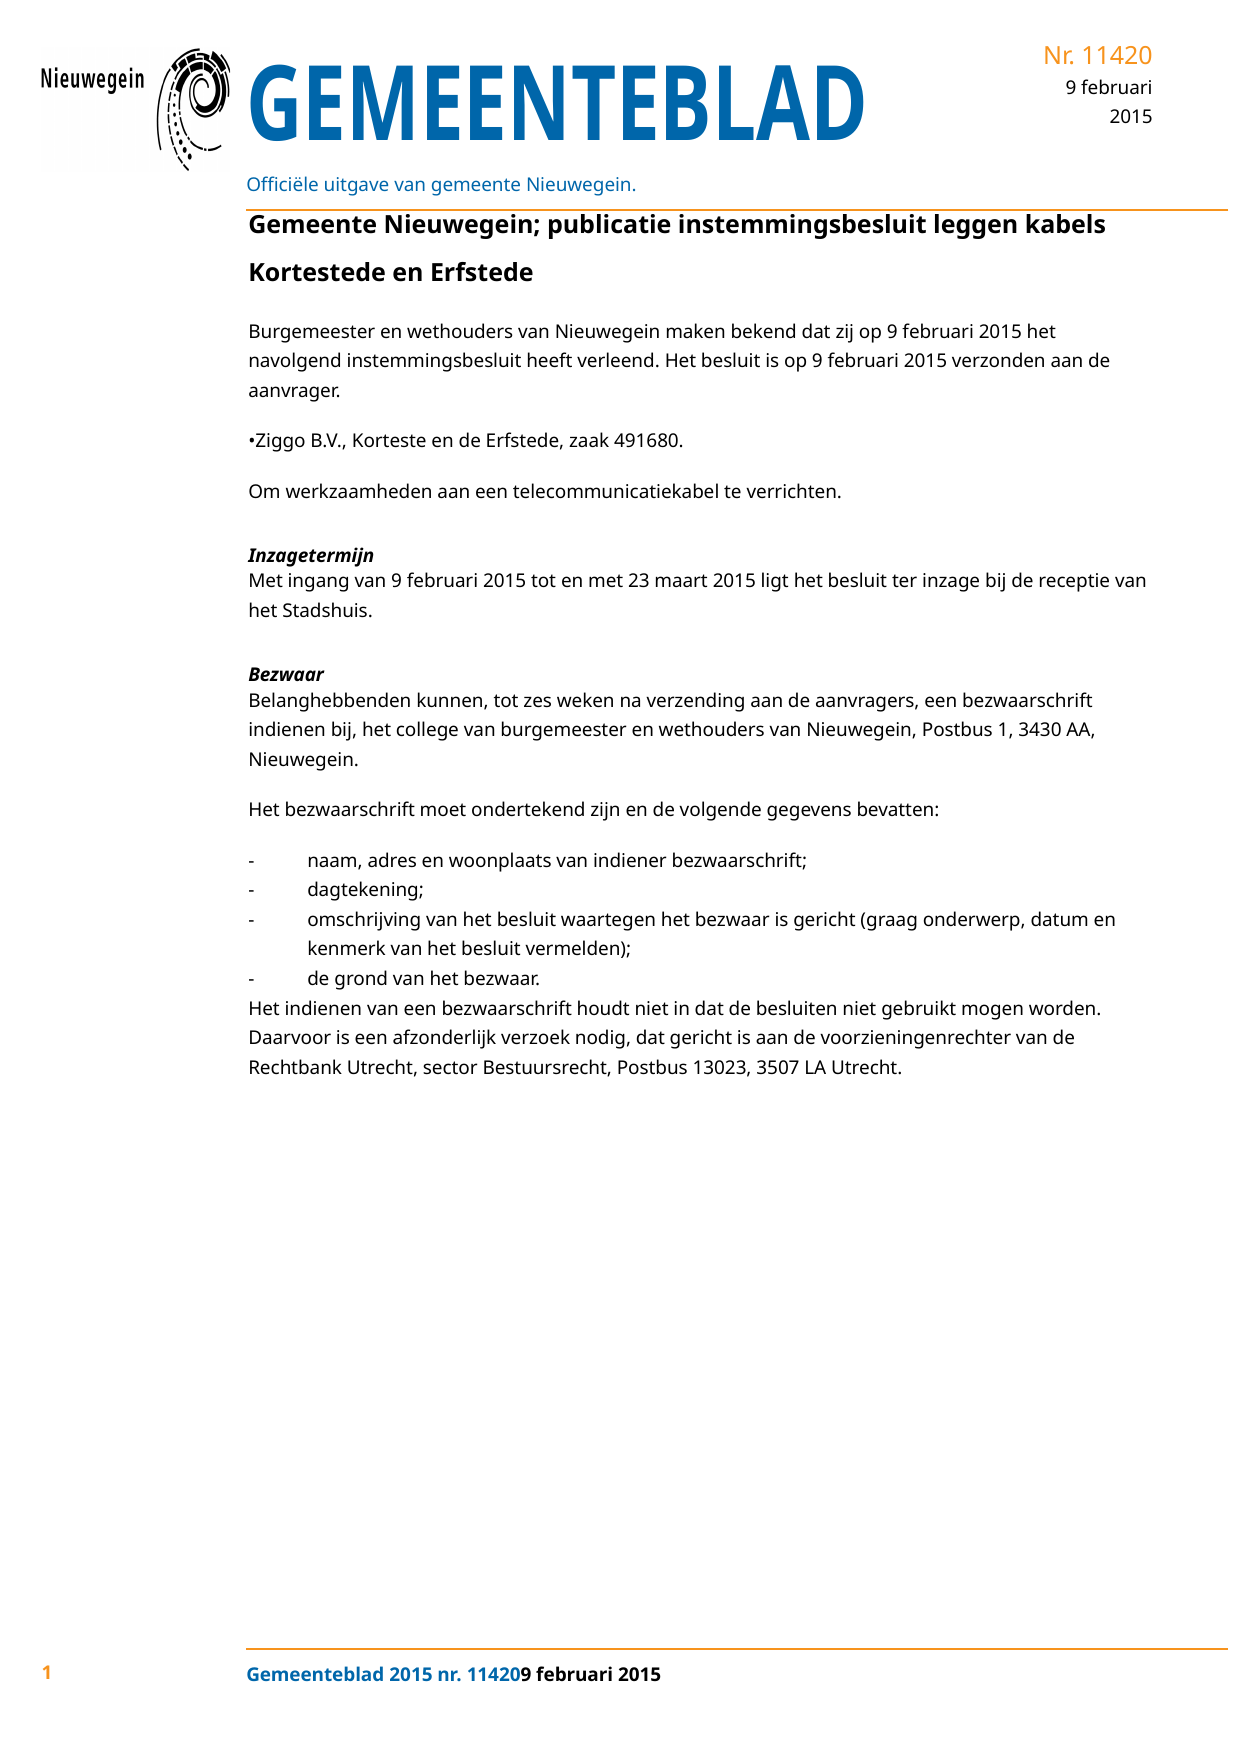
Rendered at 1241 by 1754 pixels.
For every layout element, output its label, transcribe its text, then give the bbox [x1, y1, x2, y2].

text Bezwaar [248, 661, 1152, 687]
text Met ingang van 9 februari 2015 tot en met 23 maart 2015 ligt het besluit ter inzage bij de receptie van het Stadshuis. [248, 568, 1152, 623]
list omschrijving van het besluit waartegen het bezwaar is gericht (graag onderwerp, datum en kenmerk van het besluit vermelden); [248, 906, 1152, 961]
text Het indienen van een bezwaarschrift houdt niet in dat de besluiten niet gebruikt mogen worden. Daarvoor is een afzonderlijk verzoek nodig, dat gericht is aan de voorzieningenrechter van de Rechtbank Utrecht, sector Bestuursrecht, Postbus 13023, 3507 LA Utrecht. [248, 995, 1152, 1080]
text Het bezwaarschrift moet ondertekend zijn en de volgende gegevens bevatten: [248, 796, 1152, 822]
list de grond van het bezwaar. [248, 965, 1152, 991]
list naam, adres en woonplaats van indiener bezwaarschrift; [248, 847, 1152, 873]
list dagtekening; [248, 876, 1152, 902]
text Burgemeester en wethouders van Nieuwegein maken bekend dat zij op 9 februari 2015 het navolgend instemmingsbesluit heeft verleend. Het besluit is op 9 februari 2015 verzonden aan de aanvrager. [248, 318, 1152, 403]
text Belanghebbenden kunnen, tot zes weken na verzending aan de aanvragers, een bezwaarschrift indienen bij, het college van burgemeester en wethouders van Nieuwegein, Postbus 1, 3430 AA, Nieuwegein. [248, 687, 1152, 772]
picture [41, 47, 231, 172]
text Om werkzaamheden aan een telecommunicatiekabel te verrichten. [248, 478, 1152, 504]
text Gemeente Nieuwegein; publicatie instemmingsbesluit leggen kabels Kortestede en Erfstede [248, 211, 1152, 288]
text •Ziggo B.V., Korteste en de Erfstede, zaak 491680. [248, 427, 1152, 453]
text Inzagetermijn [248, 542, 1152, 568]
